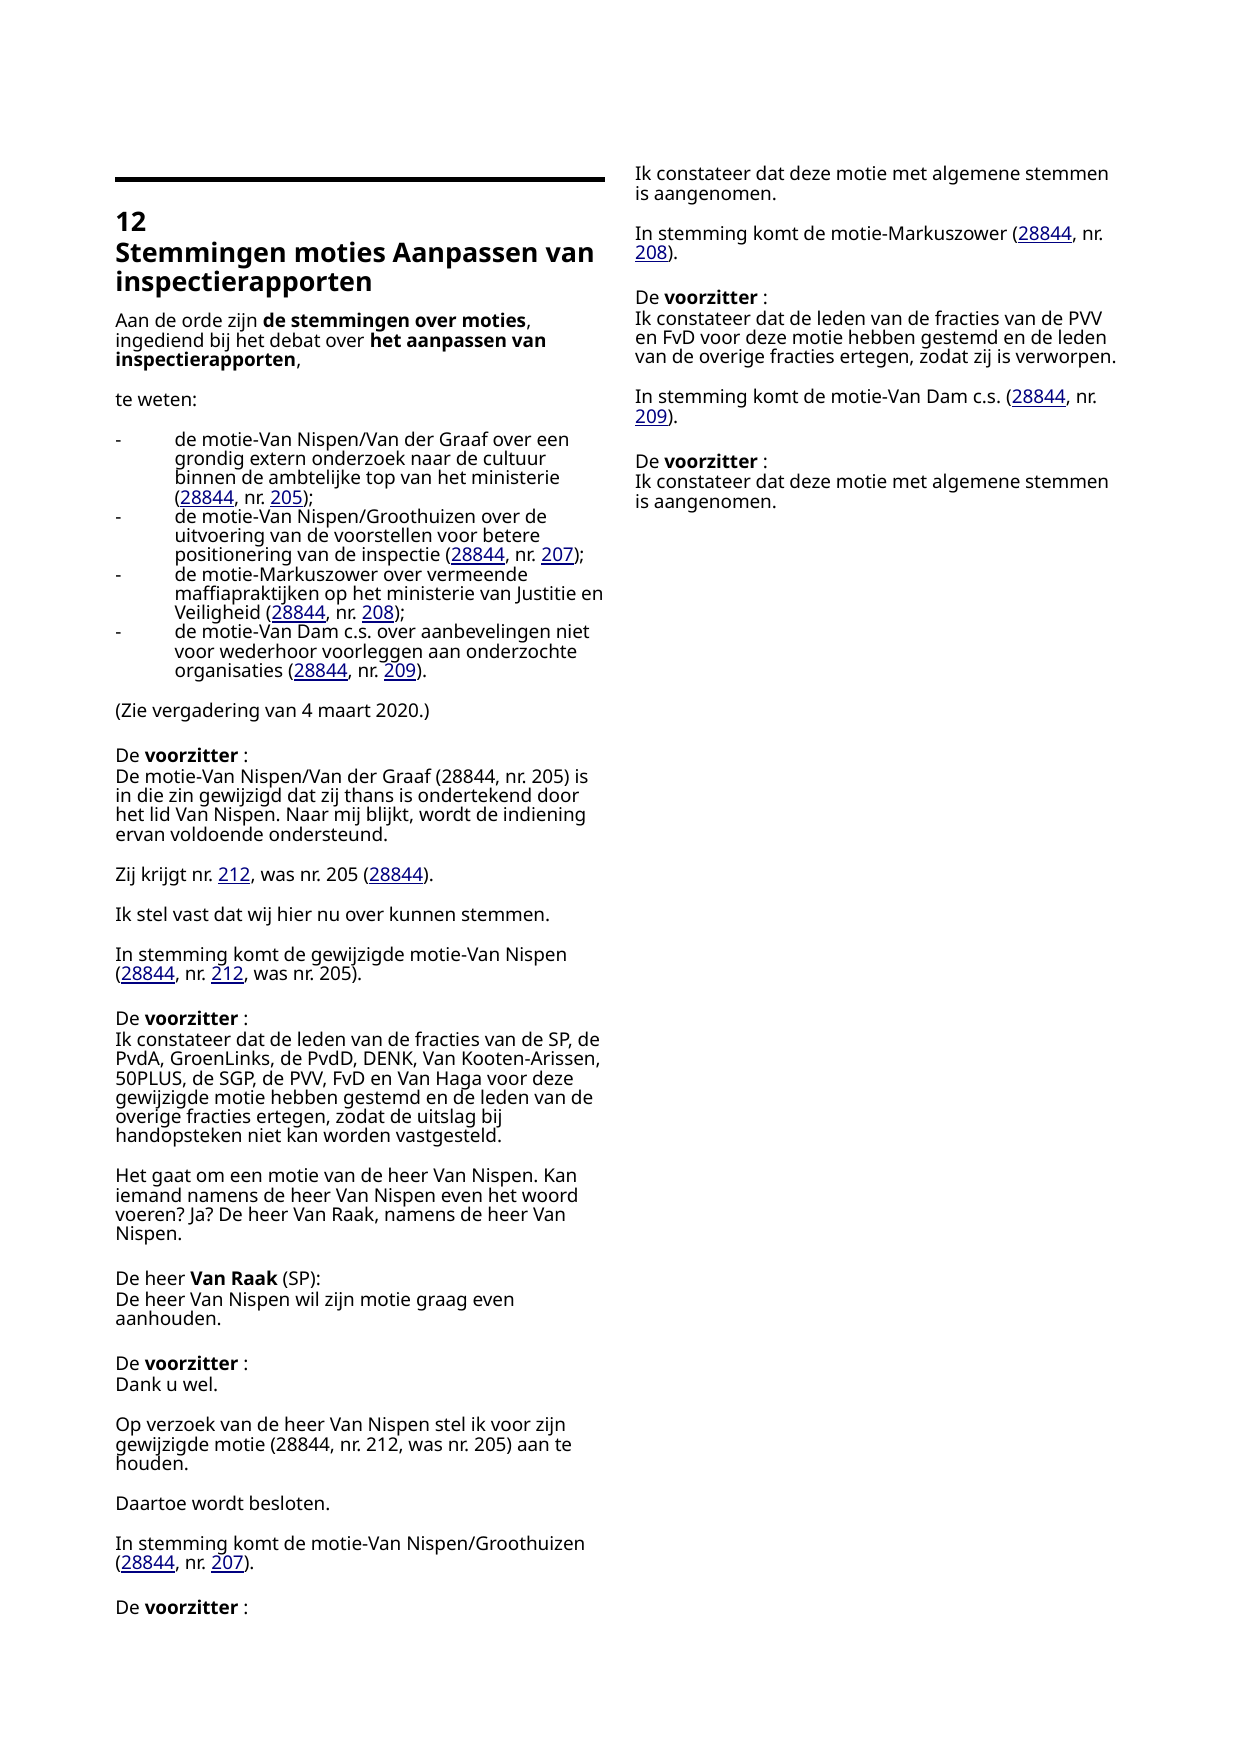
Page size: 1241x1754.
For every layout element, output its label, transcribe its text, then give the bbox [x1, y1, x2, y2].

text De voorzitter : [635, 284, 1125, 310]
text De voorzitter : [635, 448, 1125, 473]
text (Zie vergadering van 4 maart 2020.) [115, 702, 605, 721]
text De heer Van Raak (SP): [115, 1265, 605, 1291]
list de motie-Markuszower over vermeende maffiapraktijken op het ministerie van Justitie en Veiligheid (28844, nr. 208); [115, 566, 605, 623]
text Stemmingen moties Aanpassen van inspectierapporten [115, 239, 605, 312]
text te weten: [115, 391, 605, 410]
text Ik constateer dat deze motie met algemene stemmen is aangenomen. [635, 473, 1125, 512]
list de motie-Van Nispen/Van der Graaf over een grondig extern onderzoek naar de cultuur binnen de ambtelijke top van het ministerie (28844, nr. 205); [115, 431, 605, 508]
text De voorzitter : [115, 1005, 605, 1031]
text In stemming komt de motie-Van Dam c.s. (28844, nr. 209). [635, 388, 1125, 427]
text De voorzitter : [115, 1594, 605, 1620]
text De voorzitter : [115, 742, 605, 768]
text Ik constateer dat deze motie met algemene stemmen is aangenomen. [635, 165, 1125, 204]
text Het gaat om een motie van de heer Van Nispen. Kan iemand namens de heer Van Nispen even het woord voeren? Ja? De heer Van Raak, namens de heer Van Nispen. [115, 1167, 605, 1244]
text Ik constateer dat de leden van de fracties van de PVV en FvD voor deze motie hebben gestemd en de leden van de overige fracties ertegen, zodat zij is verworpen. [635, 310, 1125, 368]
text In stemming komt de motie-Van Nispen/Groothuizen (28844, nr. 207). [115, 1535, 605, 1573]
text De heer Van Nispen wil zijn motie graag even aanhouden. [115, 1291, 605, 1329]
text Ik stel vast dat wij hier nu over kunnen stemmen. [115, 906, 605, 925]
text Aan de orde zijn de stemmingen over moties, ingediend bij het debat over het aanpassen van inspectierapporten, [115, 312, 605, 370]
text De motie-Van Nispen/Van der Graaf (28844, nr. 205) is in die zin gewijzigd dat zij thans is ondertekend door het lid Van Nispen. Naar mij blijkt, wordt de indiening ervan voldoende ondersteund. [115, 768, 605, 845]
text Op verzoek van de heer Van Nispen stel ik voor zijn gewijzigde motie (28844, nr. 212, was nr. 205) aan te houden. [115, 1416, 605, 1474]
text 12 [115, 203, 605, 239]
list de motie-Van Dam c.s. over aanbevelingen niet voor wederhoor voorleggen aan onderzochte organisaties (28844, nr. 209). [115, 623, 605, 681]
text Daartoe wordt besloten. [115, 1495, 605, 1514]
text Ik constateer dat de leden van de fracties van de SP, de PvdA, GroenLinks, de PvdD, DENK, Van Kooten-Arissen, 50PLUS, de SGP, de PVV, FvD en Van Haga voor deze gewijzigde motie hebben gestemd en de leden van de overige fracties ertegen, zodat de uitslag bij handopsteken niet kan worden vastgesteld. [115, 1031, 605, 1147]
text In stemming komt de motie-Markuszower (28844, nr. 208). [635, 225, 1125, 263]
list de motie-Van Nispen/Groothuizen over de uitvoering van de voorstellen voor betere positionering van de inspectie (28844, nr. 207); [115, 508, 605, 566]
text In stemming komt de gewijzigde motie-Van Nispen (28844, nr. 212, was nr. 205). [115, 946, 605, 984]
text Dank u wel. [115, 1376, 605, 1395]
text De voorzitter : [115, 1350, 605, 1376]
text Zij krijgt nr. 212, was nr. 205 (28844). [115, 866, 605, 885]
